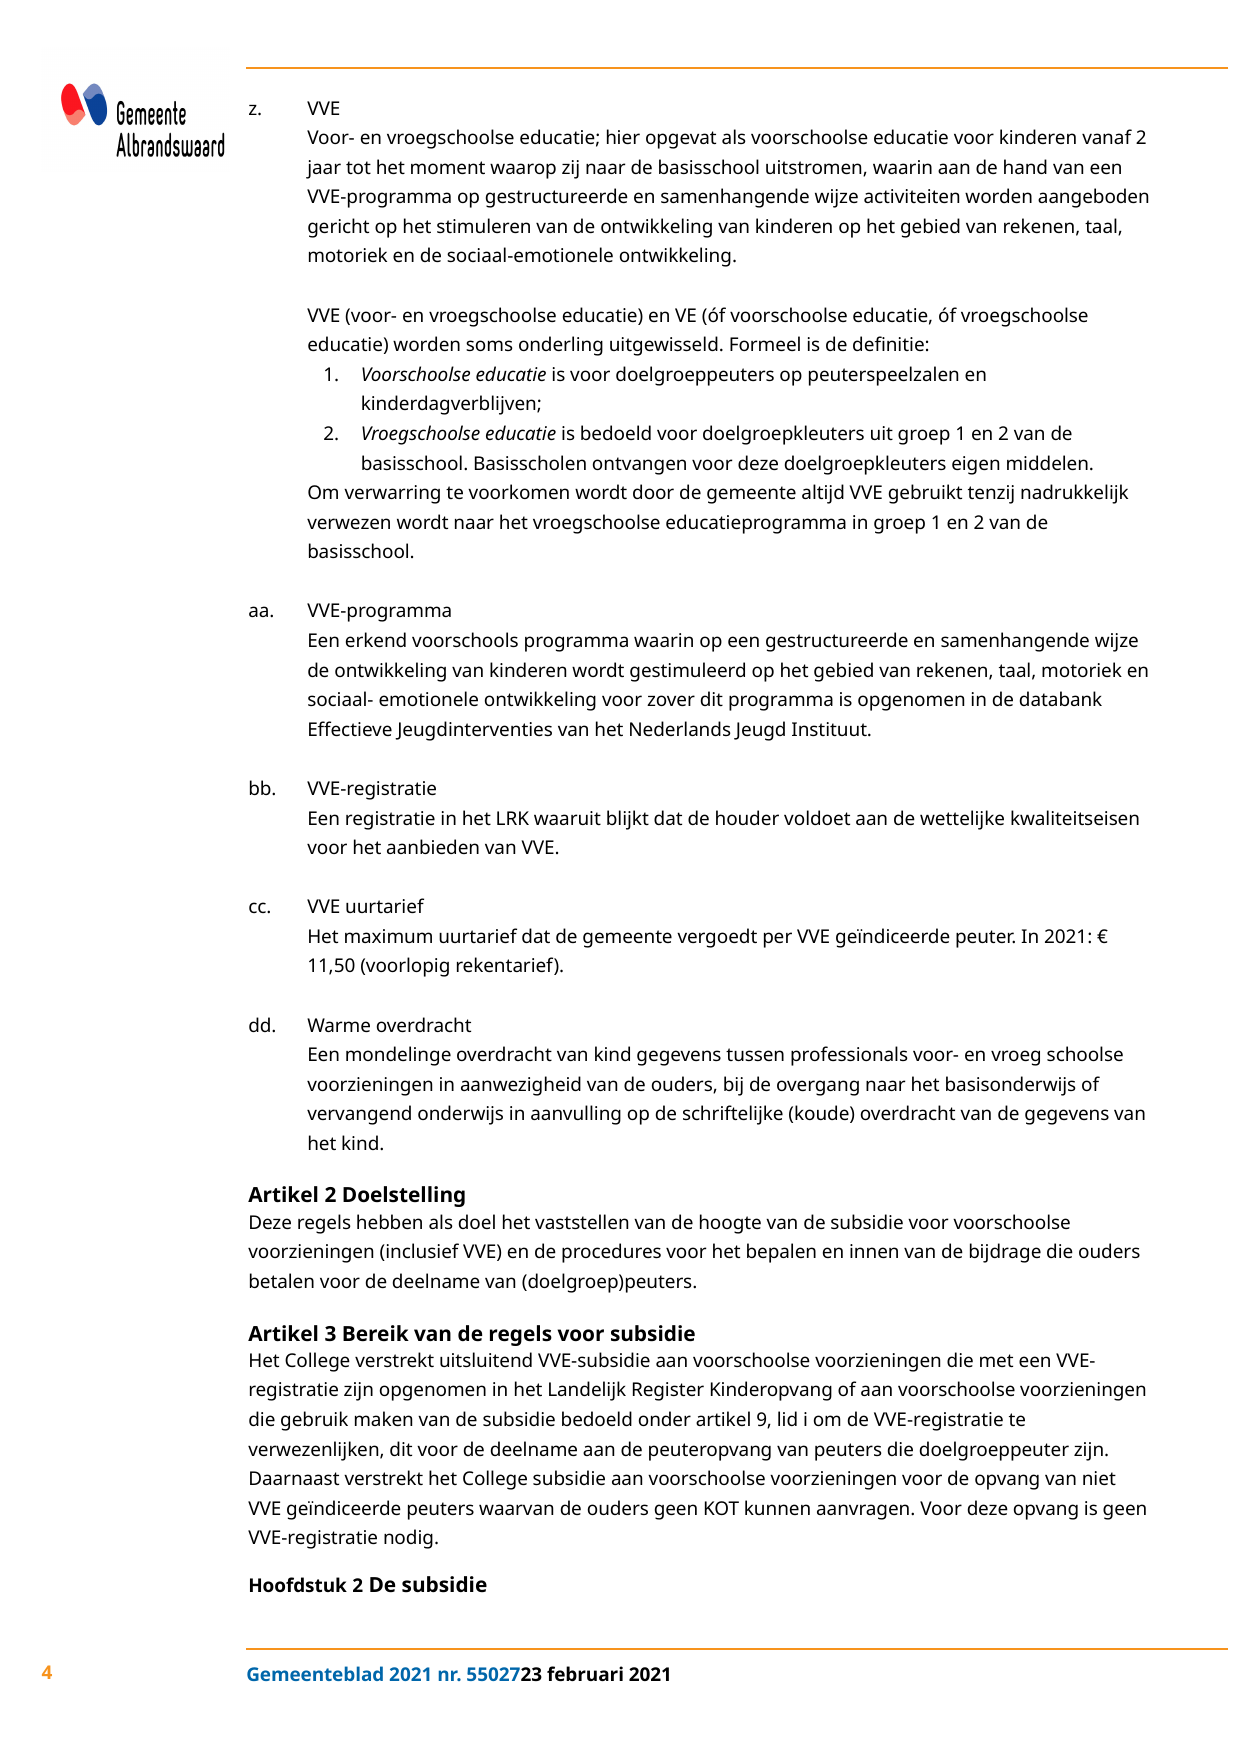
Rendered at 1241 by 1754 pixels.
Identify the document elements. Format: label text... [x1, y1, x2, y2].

text Hoofdstuk 2 De subsidie [248, 1570, 1152, 1599]
text Daarnaast verstrekt het College subsidie aan voorschoolse voorzieningen voor de opvang van niet VVE geïndiceerde peuters waarvan de ouders geen KOT kunnen aanvragen. Voor deze opvang is geen VVE-registratie nodig. [248, 1465, 1152, 1550]
list Vroegschoolse educatie is bedoeld voor doelgroepkleuters uit groep 1 en 2 van de basisschool. Basisscholen ontvangen voor deze doelgroepkleuters eigen middelen. [323, 420, 1152, 476]
picture [41, 47, 231, 172]
list VVE uurtarief [248, 893, 1152, 919]
list VVE-programma [248, 598, 1152, 623]
text Artikel 3 Bereik van de regels voor subsidie [248, 1319, 1152, 1347]
list VVE-registratie [248, 775, 1152, 801]
text Deze regels hebben als doel het vaststellen van de hoogte van de subsidie voor voorschoolse voorzieningen (inclusief VVE) en de procedures voor het bepalen en innen van de bijdrage die ouders betalen voor de deelname van (doelgroep)peuters. [248, 1209, 1152, 1294]
text Het College verstrekt uitsluitend VVE-subsidie aan voorschoolse voorzieningen die met een VVE-registratie zijn opgenomen in het Landelijk Register Kinderopvang of aan voorschoolse voorzieningen die gebruik maken van de subsidie bedoeld onder artikel 9, lid i om de VVE-registratie te verwezenlijken, dit voor de deelname aan de peuteropvang van peuters die doelgroeppeuter zijn. [248, 1347, 1152, 1462]
list Een mondelinge overdracht van kind gegevens tussen professionals voor- en vroeg schoolse voorzieningen in aanwezigheid van de ouders, bij de overgang naar het basisonderwijs of vervangend onderwijs in aanvulling op de schriftelijke (koude) overdracht van de gegevens van het kind. [248, 1041, 1152, 1156]
text Artikel 2 Doelstelling [248, 1181, 1152, 1209]
list VVE [248, 95, 1152, 121]
list Warme overdracht [248, 1012, 1152, 1038]
list Het maximum uurtarief dat de gemeente vergoedt per VVE geïndiceerde peuter. In 2021: € 11,50 (voorlopig rekentarief). [248, 923, 1152, 978]
list Een erkend voorschools programma waarin op een gestructureerde en samenhangende wijze de ontwikkeling van kinderen wordt gestimuleerd op het gebied van rekenen, taal, motoriek en sociaal- emotionele ontwikkeling voor zover dit programma is opgenomen in de databank Effectieve Jeugdinterventies van het Nederlands Jeugd Instituut. [248, 627, 1152, 742]
list Voorschoolse educatie is voor doelgroeppeuters op peuterspeelzalen en kinderdagverblijven; [323, 361, 1152, 416]
list VVE (voor- en vroegschoolse educatie) en VE (óf voorschoolse educatie, óf vroegschoolse educatie) worden soms onderling uitgewisseld. Formeel is de definitie: [248, 302, 1152, 357]
list Voor- en vroegschoolse educatie; hier opgevat als voorschoolse educatie voor kinderen vanaf 2 jaar tot het moment waarop zij naar de basisschool uitstromen, waarin aan de hand van een VVE-programma op gestructureerde en samenhangende wijze activiteiten worden aangeboden gericht op het stimuleren van de ontwikkeling van kinderen op het gebied van rekenen, taal, motoriek en de sociaal-emotionele ontwikkeling. [248, 124, 1152, 268]
list Om verwarring te voorkomen wordt door de gemeente altijd VVE gebruikt tenzij nadrukkelijk verwezen wordt naar het vroegschoolse educatieprogramma in groep 1 en 2 van de basisschool. [248, 479, 1152, 564]
list Een registratie in het LRK waaruit blijkt dat de houder voldoet aan de wettelijke kwaliteitseisen voor het aanbieden van VVE. [248, 805, 1152, 860]
